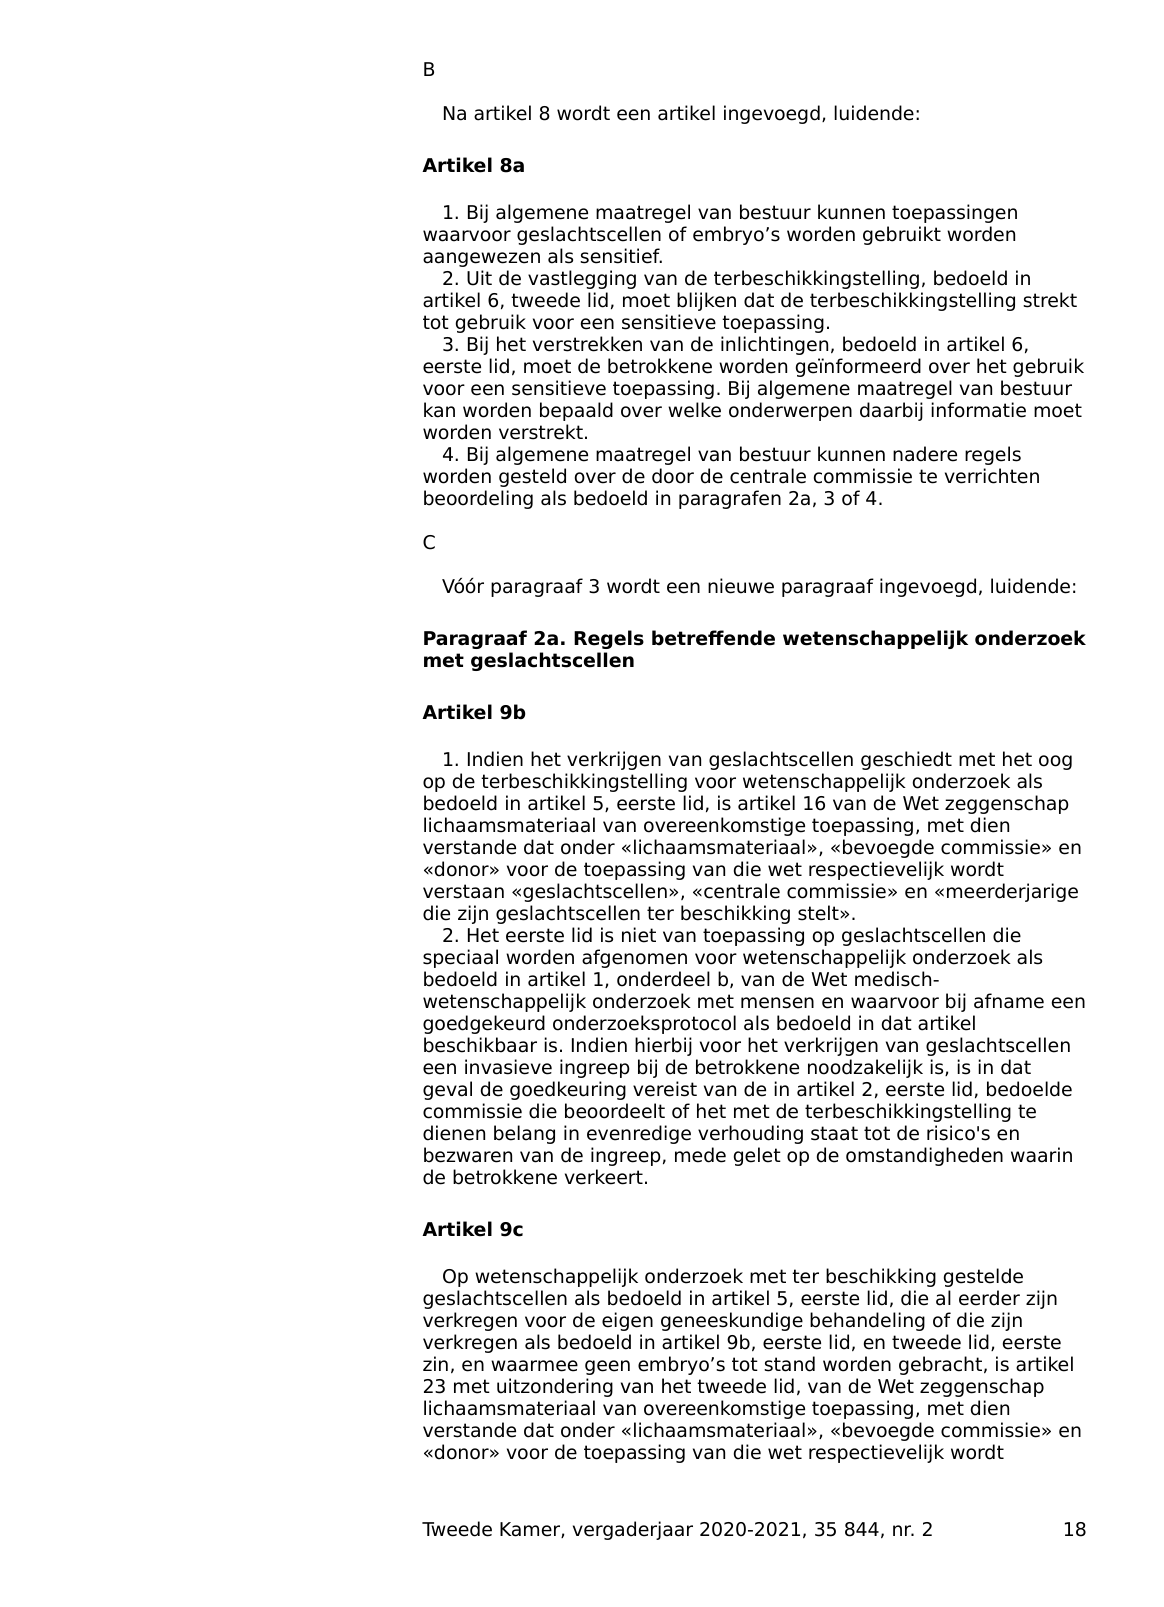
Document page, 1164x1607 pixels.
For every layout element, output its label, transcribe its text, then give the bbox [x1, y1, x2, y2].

text 1. Bij algemene maatregel van bestuur kunnen toepassingen waarvoor geslachtscellen of embryo’s worden gebruikt worden aangewezen als sensitief. [422, 202, 1087, 268]
text C [422, 532, 1087, 554]
subtitle Artikel 9c [422, 1219, 1087, 1241]
subtitle Paragraaf 2a. Regels betreffende wetenschappelijk onderzoek met geslachtscellen [422, 628, 1087, 672]
text 4. Bij algemene maatregel van bestuur kunnen nadere regels worden gesteld over de door de centrale commissie te verrichten beoordeling als bedoeld in paragrafen 2a, 3 of 4. [422, 444, 1087, 510]
text Na artikel 8 wordt een artikel ingevoegd, luidende: [422, 103, 1087, 125]
text Vóór paragraaf 3 wordt een nieuwe paragraaf ingevoegd, luidende: [422, 576, 1087, 598]
text 2. Uit de vastlegging van de terbeschikkingstelling, bedoeld in artikel 6, tweede lid, moet blijken dat de terbeschikkingstelling strekt tot gebruik voor een sensitieve toepassing. [422, 268, 1087, 334]
text 2. Het eerste lid is niet van toepassing op geslachtscellen die speciaal worden afgenomen voor wetenschappelijk onderzoek als bedoeld in artikel 1, onderdeel b, van de Wet medisch-wetenschappelijk onderzoek met mensen en waarvoor bij afname een goedgekeurd onderzoeksprotocol als bedoeld in dat artikel beschikbaar is. Indien hierbij voor het verkrijgen van geslachtscellen een invasieve ingreep bij de betrokkene noodzakelijk is, is in dat geval de goedkeuring vereist van de in artikel 2, eerste lid, bedoelde commissie die beoordeelt of het met de terbeschikkingstelling te dienen belang in evenredige verhouding staat tot de risico's en bezwaren van de ingreep, mede gelet op de omstandigheden waarin de betrokkene verkeert. [422, 925, 1087, 1189]
text 1. Indien het verkrijgen van geslachtscellen geschiedt met het oog op de terbeschikkingstelling voor wetenschappelijk onderzoek als bedoeld in artikel 5, eerste lid, is artikel 16 van de Wet zeggenschap lichaamsmateriaal van overeenkomstige toepassing, met dien verstande dat onder «lichaamsmateriaal», «bevoegde commissie» en «donor» voor de toepassing van die wet respectievelijk wordt verstaan «geslachtscellen», «centrale commissie» en «meerderjarige die zijn geslachtscellen ter beschikking stelt». [422, 749, 1087, 925]
subtitle Artikel 9b [422, 702, 1087, 724]
text 3. Bij het verstrekken van de inlichtingen, bedoeld in artikel 6, eerste lid, moet de betrokkene worden geïnformeerd over het gebruik voor een sensitieve toepassing. Bij algemene maatregel van bestuur kan worden bepaald over welke onderwerpen daarbij informatie moet worden verstrekt. [422, 334, 1087, 444]
text Op wetenschappelijk onderzoek met ter beschikking gestelde geslachtscellen als bedoeld in artikel 5, eerste lid, die al eerder zijn verkregen voor de eigen geneeskundige behandeling of die zijn verkregen als bedoeld in artikel 9b, eerste lid, en tweede lid, eerste zin, en waarmee geen embryo’s tot stand worden gebracht, is artikel 23 met uitzondering van het tweede lid, van de Wet zeggenschap lichaamsmateriaal van overeenkomstige toepassing, met dien verstande dat onder «lichaamsmateriaal», «bevoegde commissie» en «donor» voor de toepassing van die wet respectievelijk wordt [422, 1266, 1087, 1463]
subtitle Artikel 8a [422, 155, 1087, 177]
text B [422, 59, 1087, 81]
